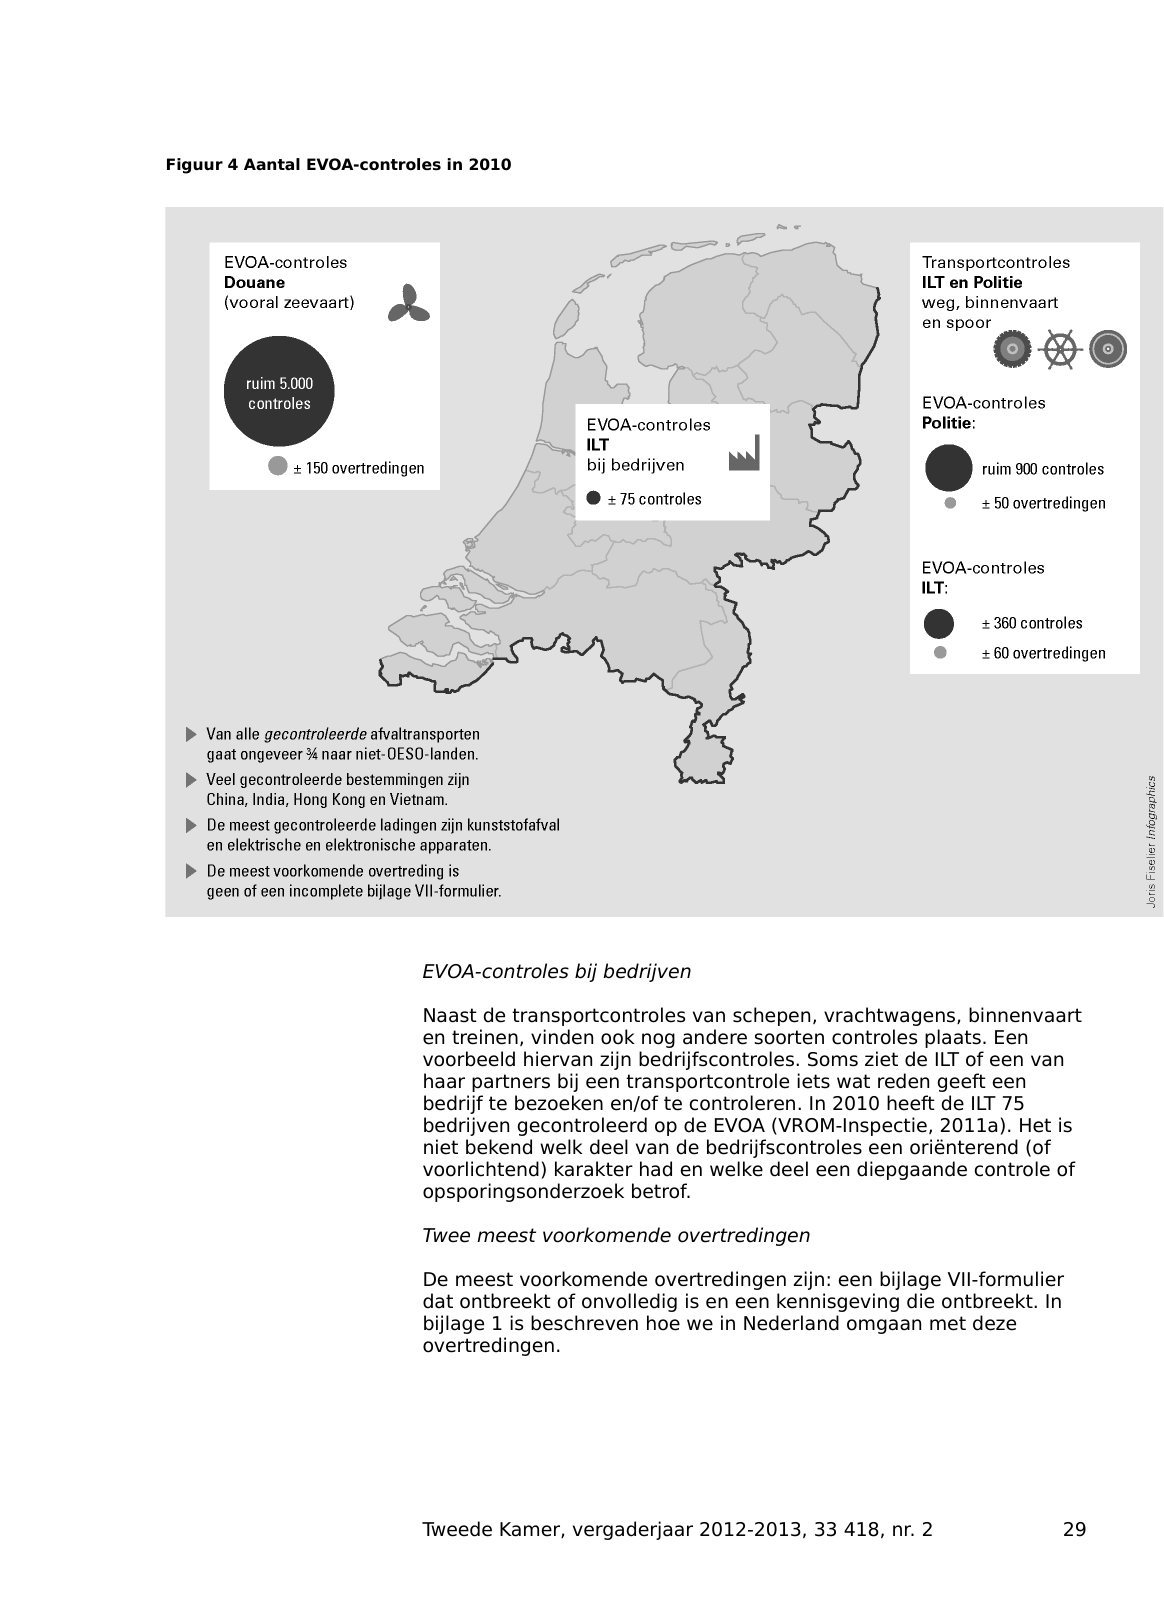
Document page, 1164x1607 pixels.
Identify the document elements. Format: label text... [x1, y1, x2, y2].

text Figuur 4 Aantal EVOA-controles in 2010 [165, 156, 1163, 174]
text De meest voorkomende overtredingen zijn: een bijlage VII-formulier dat ontbreekt of onvolledig is en een kennisgeving die ontbreekt. In bijlage 1 is beschreven hoe we in Nederland omgaan met deze overtredingen. [422, 1269, 1087, 1357]
picture [165, 207, 1164, 917]
subtitle EVOA-controles bij bedrijven [422, 961, 1087, 983]
text Naast de transportcontroles van schepen, vrachtwagens, binnenvaart en treinen, vinden ook nog andere soorten controles plaats. Een voorbeeld hiervan zijn bedrijfscontroles. Soms ziet de ILT of een van haar partners bij een transportcontrole iets wat reden geeft een bedrijf te bezoeken en/of te controleren. In 2010 heeft de ILT 75 bedrijven gecontroleerd op de EVOA (VROM-Inspectie, 2011a). Het is niet bekend welk deel van de bedrijfscontroles een oriënterend (of voorlichtend) karakter had en welke deel een diepgaande controle of opsporingsonderzoek betrof. [422, 1005, 1087, 1203]
subtitle Twee meest voorkomende overtredingen [422, 1225, 1087, 1247]
